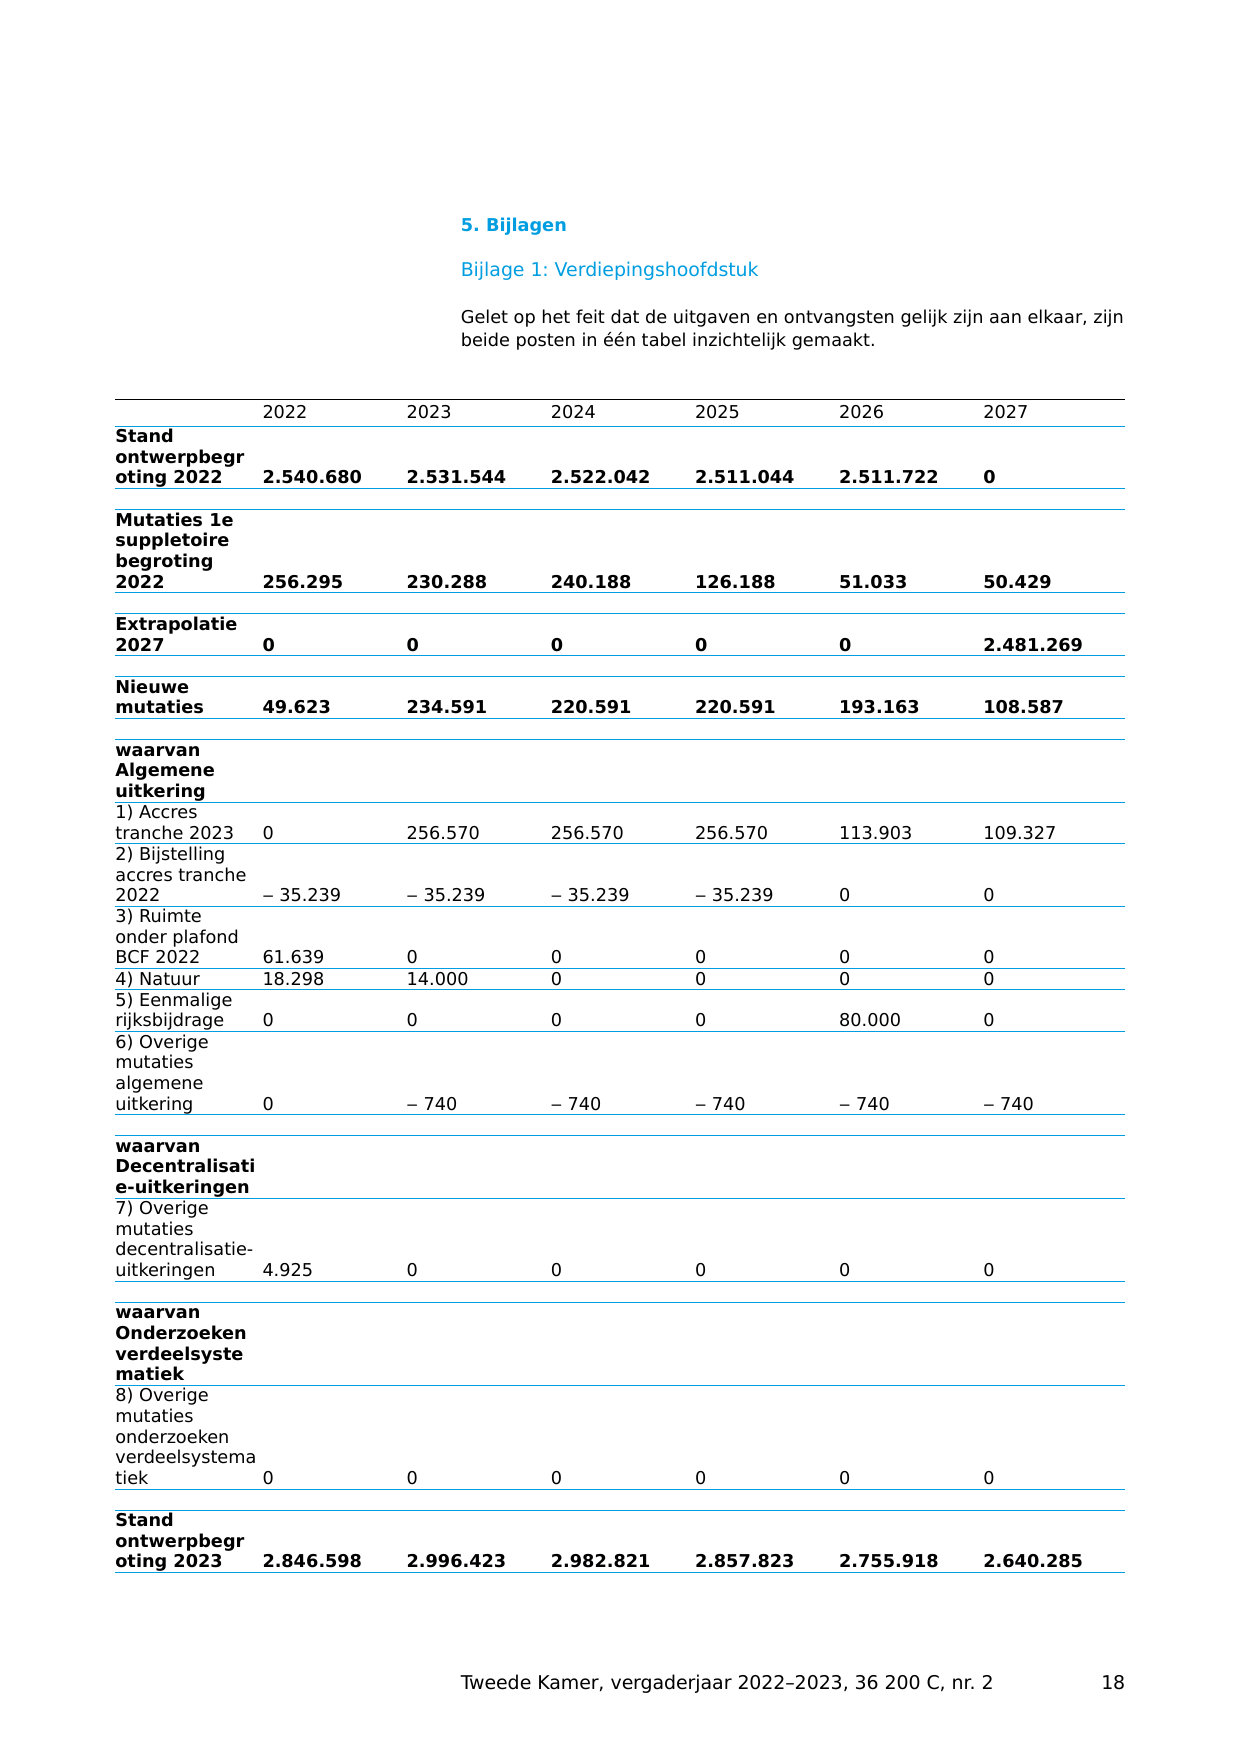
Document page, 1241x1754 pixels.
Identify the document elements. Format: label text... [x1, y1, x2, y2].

table_cell [980, 593, 1125, 613]
table_cell [115, 489, 259, 509]
table_cell [548, 1490, 692, 1509]
table_cell Extrapolatie 2027 [115, 614, 259, 655]
table_cell 3) Ruimte onder plafond BCF 2022 [115, 907, 259, 968]
table_cell Nieuwe mutaties [115, 677, 259, 718]
table_cell 0 [980, 1199, 1125, 1281]
table_cell 2.846.598 [259, 1511, 403, 1572]
table_cell [115, 1282, 259, 1302]
table_cell [836, 489, 980, 509]
table_cell [115, 719, 259, 739]
table_cell 2.522.042 [548, 427, 692, 488]
table_cell 2025 [692, 400, 836, 426]
table_cell [404, 1490, 548, 1509]
table_cell 126.188 [692, 510, 836, 592]
table_cell 2.531.544 [404, 427, 548, 488]
table_cell [836, 656, 980, 676]
table_cell [115, 1490, 259, 1509]
table_cell ‒ 740 [836, 1032, 980, 1114]
table_cell 8) Overige mutaties onderzoeken verdeelsystematiek [115, 1386, 259, 1488]
table_cell 0 [836, 907, 980, 968]
table_cell [115, 593, 259, 613]
table_cell ‒ 35.239 [692, 844, 836, 906]
table_cell 2.511.722 [836, 427, 980, 488]
table_cell 0 [836, 1386, 980, 1488]
table_cell [259, 740, 403, 802]
table_cell 220.591 [692, 677, 836, 718]
table_cell 2.511.044 [692, 427, 836, 488]
table_cell [980, 740, 1125, 802]
table_cell 51.033 [836, 510, 980, 592]
table_cell [548, 489, 692, 509]
table_cell 0 [548, 907, 692, 968]
table_cell 240.188 [548, 510, 692, 592]
table_cell 0 [980, 1386, 1125, 1488]
table_cell ‒ 740 [404, 1032, 548, 1114]
table_cell [692, 1303, 836, 1385]
table_cell 0 [259, 1032, 403, 1114]
table_cell 2.755.918 [836, 1511, 980, 1572]
table_cell [404, 656, 548, 676]
table_cell [836, 593, 980, 613]
table_cell 109.327 [980, 803, 1125, 843]
table_cell 14.000 [404, 969, 548, 989]
table_cell [115, 1115, 259, 1135]
table_cell 193.163 [836, 677, 980, 718]
table_cell 2.996.423 [404, 1511, 548, 1572]
table_cell [980, 489, 1125, 509]
table_cell [404, 489, 548, 509]
table_cell [980, 1303, 1125, 1385]
table_cell 0 [980, 907, 1125, 968]
table_cell [548, 1303, 692, 1385]
table_cell 5) Eenmalige rijksbijdrage [115, 990, 259, 1031]
table_cell [692, 1136, 836, 1198]
text Gelet op het feit dat de uitgaven en ontvangsten gelijk zijn aan elkaar, zijn beide posten in één tabel inzichtelijk gemaakt. [461, 305, 1125, 351]
table_cell [980, 1115, 1125, 1135]
table_cell 18.298 [259, 969, 403, 989]
table_cell 0 [404, 907, 548, 968]
table_cell [980, 1136, 1125, 1198]
table_cell [259, 593, 403, 613]
table_cell [548, 740, 692, 802]
table_cell [692, 656, 836, 676]
title Bijlage 1: Verdiepingshoofdstuk [461, 259, 1125, 281]
table_cell Stand ontwerpbegroting 2022 [115, 427, 259, 488]
table_cell 61.639 [259, 907, 403, 968]
table_cell [404, 1282, 548, 1302]
table_cell 4.925 [259, 1199, 403, 1281]
table_cell 256.570 [692, 803, 836, 843]
table_cell [836, 740, 980, 802]
table_cell 0 [980, 844, 1125, 906]
table_cell [259, 489, 403, 509]
table_cell waarvan Onderzoeken verdeelsystematiek [115, 1303, 259, 1385]
table_cell [980, 719, 1125, 739]
table_cell [548, 1115, 692, 1135]
table_cell 0 [259, 803, 403, 843]
table_cell 2) Bijstelling accres tranche 2022 [115, 844, 259, 906]
table_cell 0 [836, 1199, 980, 1281]
table_cell ‒ 740 [548, 1032, 692, 1114]
table_cell 0 [548, 614, 692, 655]
table_cell waarvan Decentralisatie-uitkeringen [115, 1136, 259, 1198]
table_cell [115, 400, 259, 426]
table_cell [548, 719, 692, 739]
table_cell [980, 1490, 1125, 1509]
table_cell 0 [548, 1386, 692, 1488]
table_cell [404, 593, 548, 613]
table_cell 50.429 [980, 510, 1125, 592]
table_cell Mutaties 1e suppletoire begroting 2022 [115, 510, 259, 592]
table_cell ‒ 740 [692, 1032, 836, 1114]
table_cell 256.570 [548, 803, 692, 843]
table_cell 0 [548, 990, 692, 1031]
table_cell 6) Overige mutaties algemene uitkering [115, 1032, 259, 1114]
table_cell [692, 740, 836, 802]
table_cell 2.540.680 [259, 427, 403, 488]
table_cell 0 [692, 990, 836, 1031]
table_cell [548, 1136, 692, 1198]
table_cell [259, 1136, 403, 1198]
table_cell [836, 1282, 980, 1302]
table_cell ‒ 35.239 [404, 844, 548, 906]
table_cell 113.903 [836, 803, 980, 843]
table_cell [404, 1115, 548, 1135]
table_cell 0 [692, 1199, 836, 1281]
table_cell 2.640.285 [980, 1511, 1125, 1572]
table_cell [692, 489, 836, 509]
table_cell 220.591 [548, 677, 692, 718]
table_cell [259, 1303, 403, 1385]
table_cell 2023 [404, 400, 548, 426]
table_cell [692, 1115, 836, 1135]
table_cell 2024 [548, 400, 692, 426]
table_cell 49.623 [259, 677, 403, 718]
table_cell 1) Accres tranche 2023 [115, 803, 259, 843]
table_cell 0 [259, 1386, 403, 1488]
table_cell 2022 [259, 400, 403, 426]
table_cell 0 [836, 844, 980, 906]
table_cell [692, 1490, 836, 1509]
table_cell 80.000 [836, 990, 980, 1031]
table_cell 0 [980, 427, 1125, 488]
table_cell 256.570 [404, 803, 548, 843]
table_cell 2.857.823 [692, 1511, 836, 1572]
table_cell [692, 593, 836, 613]
table_cell [404, 1136, 548, 1198]
table_cell 0 [259, 990, 403, 1031]
table_cell 230.288 [404, 510, 548, 592]
table_cell Stand ontwerpbegroting 2023 [115, 1511, 259, 1572]
table_cell [548, 656, 692, 676]
table_cell [259, 1490, 403, 1509]
table_cell 0 [692, 614, 836, 655]
table_cell [115, 656, 259, 676]
table_cell 0 [980, 969, 1125, 989]
table_cell 2.481.269 [980, 614, 1125, 655]
table_header Tabel 6 Uitgaven en ontvangsten artikel 1 provinciefonds (bedragen x € 1.000) [115, 374, 1125, 399]
table_cell [259, 1115, 403, 1135]
table_cell 108.587 [980, 677, 1125, 718]
table_cell 234.591 [404, 677, 548, 718]
table_cell ‒ 35.239 [259, 844, 403, 906]
table_cell [692, 719, 836, 739]
table_cell 2.982.821 [548, 1511, 692, 1572]
table_cell 256.295 [259, 510, 403, 592]
table_cell [548, 1282, 692, 1302]
table_cell [836, 1115, 980, 1135]
table_cell 0 [259, 614, 403, 655]
table_cell [404, 719, 548, 739]
table_cell 0 [980, 990, 1125, 1031]
table_cell 0 [836, 614, 980, 655]
table_cell 0 [836, 969, 980, 989]
table_cell 7) Overige mutaties decentralisatie-uitkeringen [115, 1199, 259, 1281]
title 5. Bijlagen [461, 213, 1125, 236]
table_cell [404, 1303, 548, 1385]
table_cell [548, 593, 692, 613]
table_cell [980, 1282, 1125, 1302]
table_cell 0 [692, 1386, 836, 1488]
table_cell [692, 1282, 836, 1302]
table_cell waarvan Algemene uitkering [115, 740, 259, 802]
table_cell [836, 1136, 980, 1198]
table_cell 4) Natuur [115, 969, 259, 989]
table_cell 0 [404, 614, 548, 655]
table_cell 0 [548, 969, 692, 989]
table_cell 0 [692, 907, 836, 968]
table_cell 2026 [836, 400, 980, 426]
table_cell 0 [404, 1199, 548, 1281]
table_cell ‒ 740 [980, 1032, 1125, 1114]
table_cell [259, 1282, 403, 1302]
table_cell 2027 [980, 400, 1125, 426]
table_cell 0 [404, 990, 548, 1031]
table_cell [404, 740, 548, 802]
table_cell [836, 719, 980, 739]
table_cell 0 [404, 1386, 548, 1488]
table_cell ‒ 35.239 [548, 844, 692, 906]
table_cell [836, 1490, 980, 1509]
table_cell 0 [692, 969, 836, 989]
table_cell [836, 1303, 980, 1385]
table_cell 0 [548, 1199, 692, 1281]
table_cell [259, 719, 403, 739]
table_cell [259, 656, 403, 676]
table_cell [980, 656, 1125, 676]
